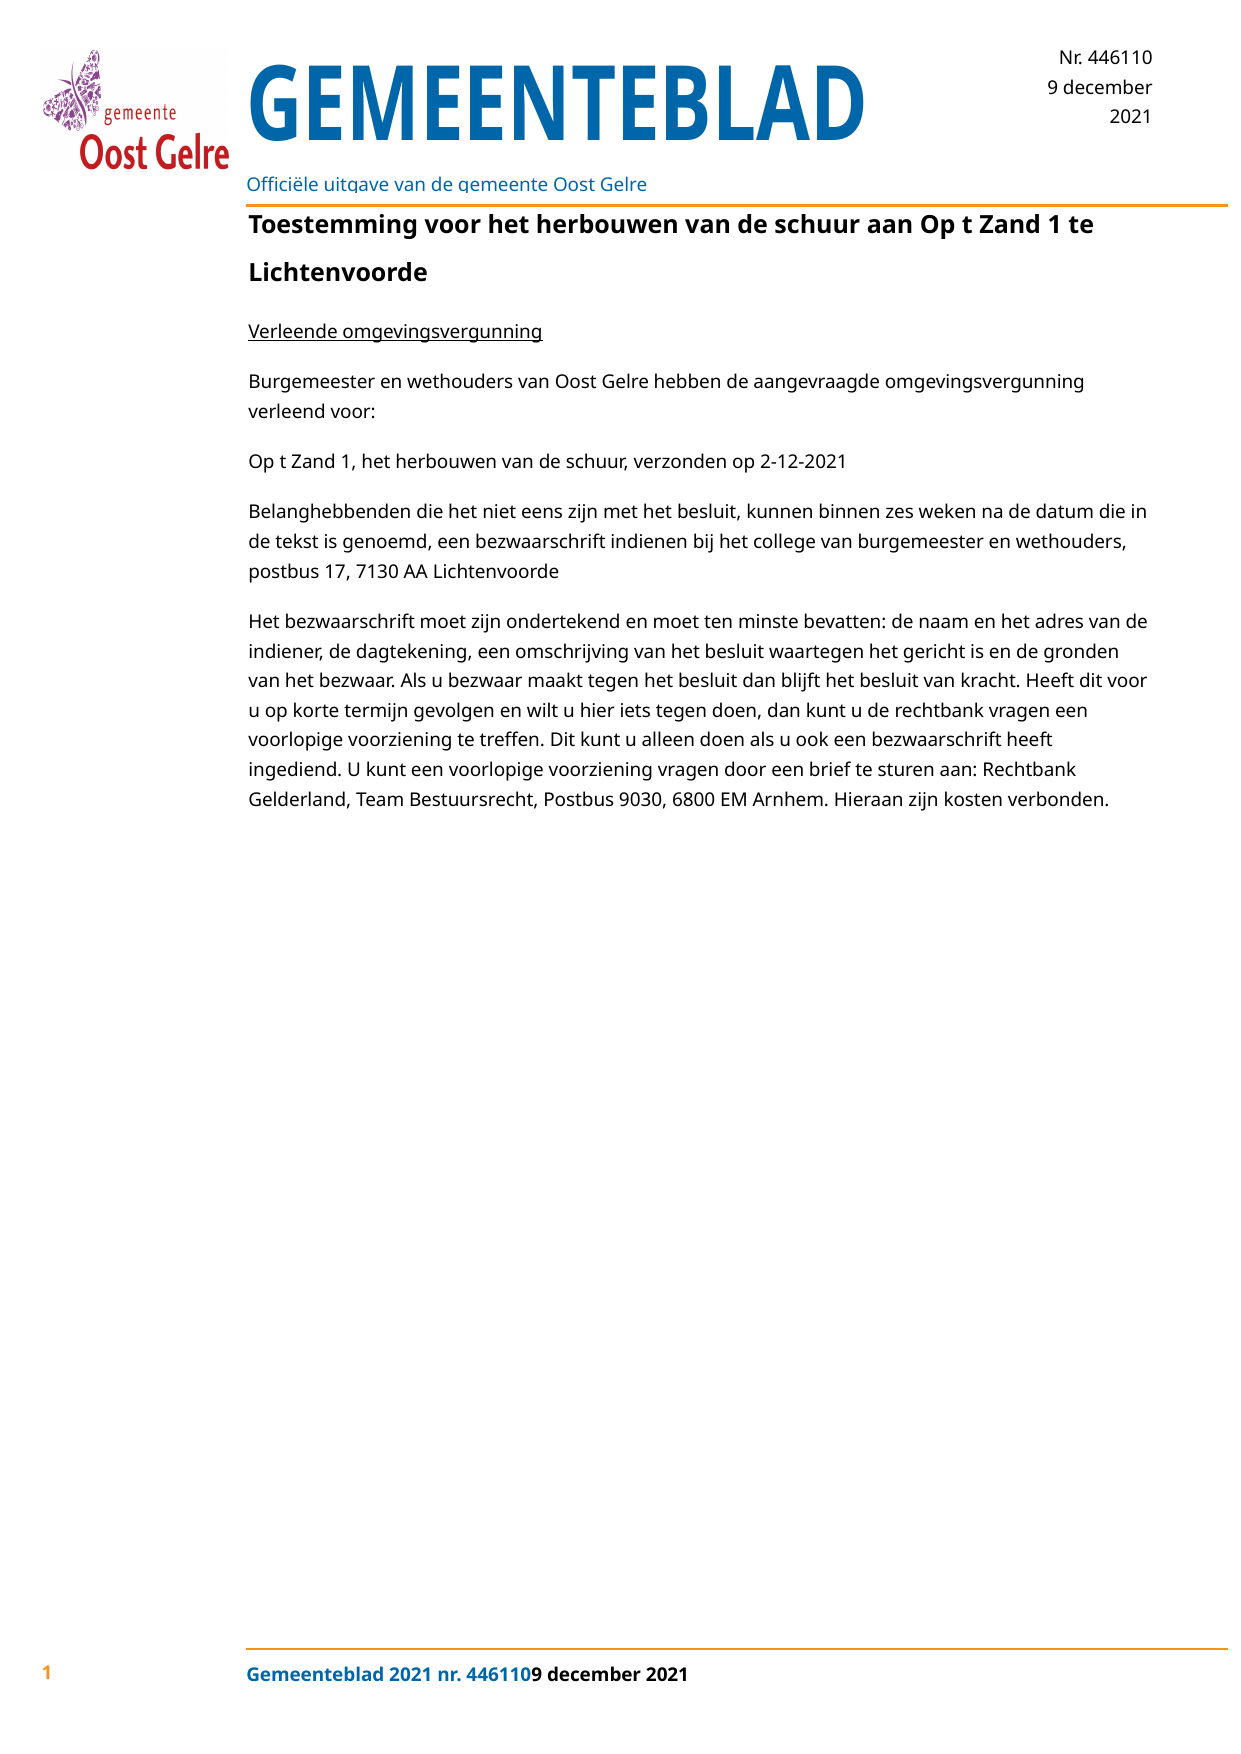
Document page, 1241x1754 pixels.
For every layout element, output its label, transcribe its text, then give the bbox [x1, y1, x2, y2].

text Toestemming voor het herbouwen van de schuur aan Op t Zand 1 te Lichtenvoorde [248, 207, 1152, 288]
text Op t Zand 1, het herbouwen van de schuur, verzonden op 2-12-2021 [248, 448, 1152, 474]
text Belanghebbenden die het niet eens zijn met het besluit, kunnen binnen zes weken na de datum die in de tekst is genoemd, een bezwaarschrift indienen bij het college van burgemeester en wethouders, postbus 17, 7130 AA Lichtenvoorde [248, 499, 1152, 584]
picture [41, 47, 231, 172]
text Verleende omgevingsvergunning [248, 318, 1152, 344]
text Het bezwaarschrift moet zijn ondertekend en moet ten minste bevatten: de naam en het adres van de indiener, de dagtekening, een omschrijving van het besluit waartegen het gericht is en de gronden van het bezwaar. Als u bezwaar maakt tegen het besluit dan blijft het besluit van kracht. Heeft dit voor u op korte termijn gevolgen en wilt u hier iets tegen doen, dan kunt u de rechtbank vragen een voorlopige voorziening te treffen. Dit kunt u alleen doen als u ook een bezwaarschrift heeft ingediend. U kunt een voorlopige voorziening vragen door een brief te sturen aan: Rechtbank Gelderland, Team Bestuursrecht, Postbus 9030, 6800 EM Arnhem. Hieraan zijn kosten verbonden. [248, 608, 1152, 812]
text Burgemeester en wethouders van Oost Gelre hebben de aangevraagde omgevingsvergunning verleend voor: [248, 368, 1152, 424]
